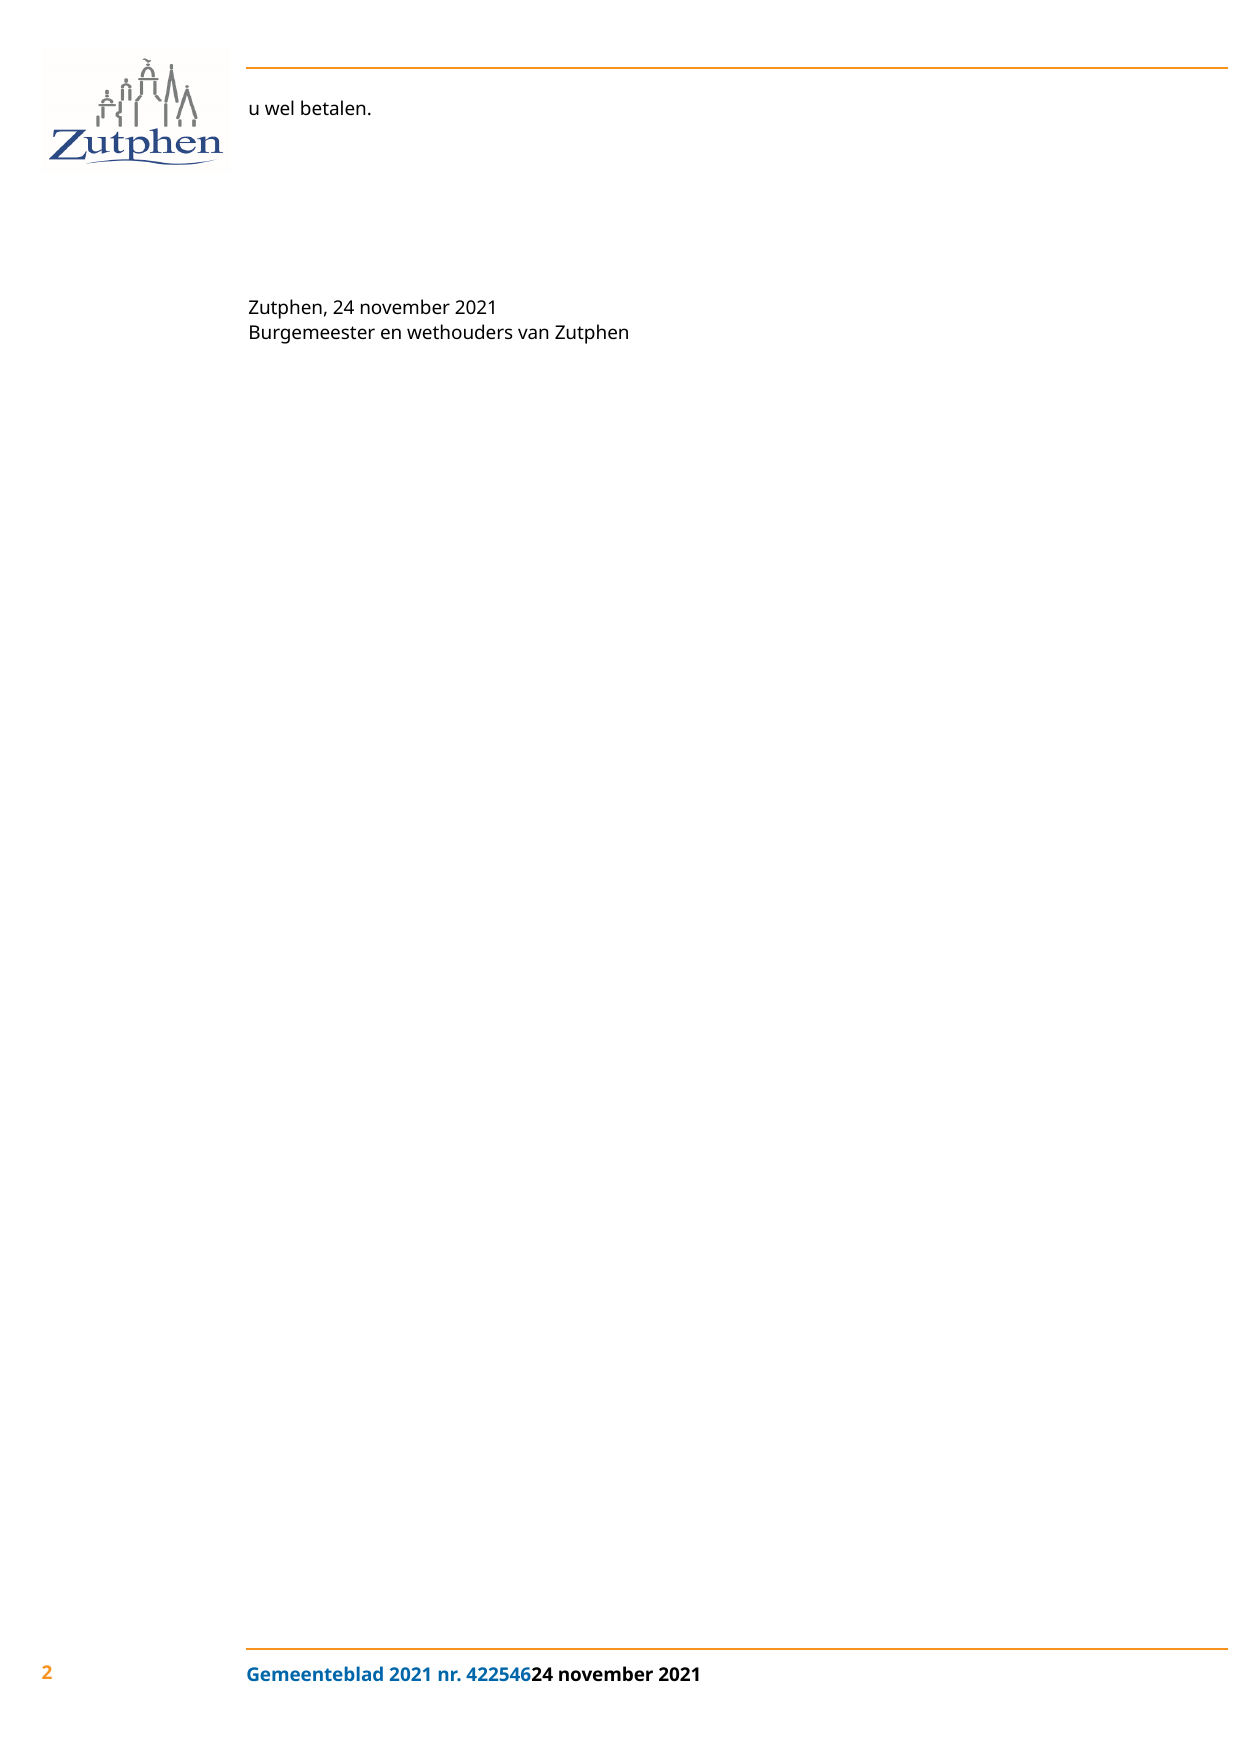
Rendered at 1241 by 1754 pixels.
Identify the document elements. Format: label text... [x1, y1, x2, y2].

text Burgemeester en wethouders van Zutphen [248, 319, 1152, 345]
text Zutphen, 24 november 2021 [248, 294, 1152, 319]
text u wel betalen. [248, 95, 1152, 121]
picture [41, 47, 231, 172]
